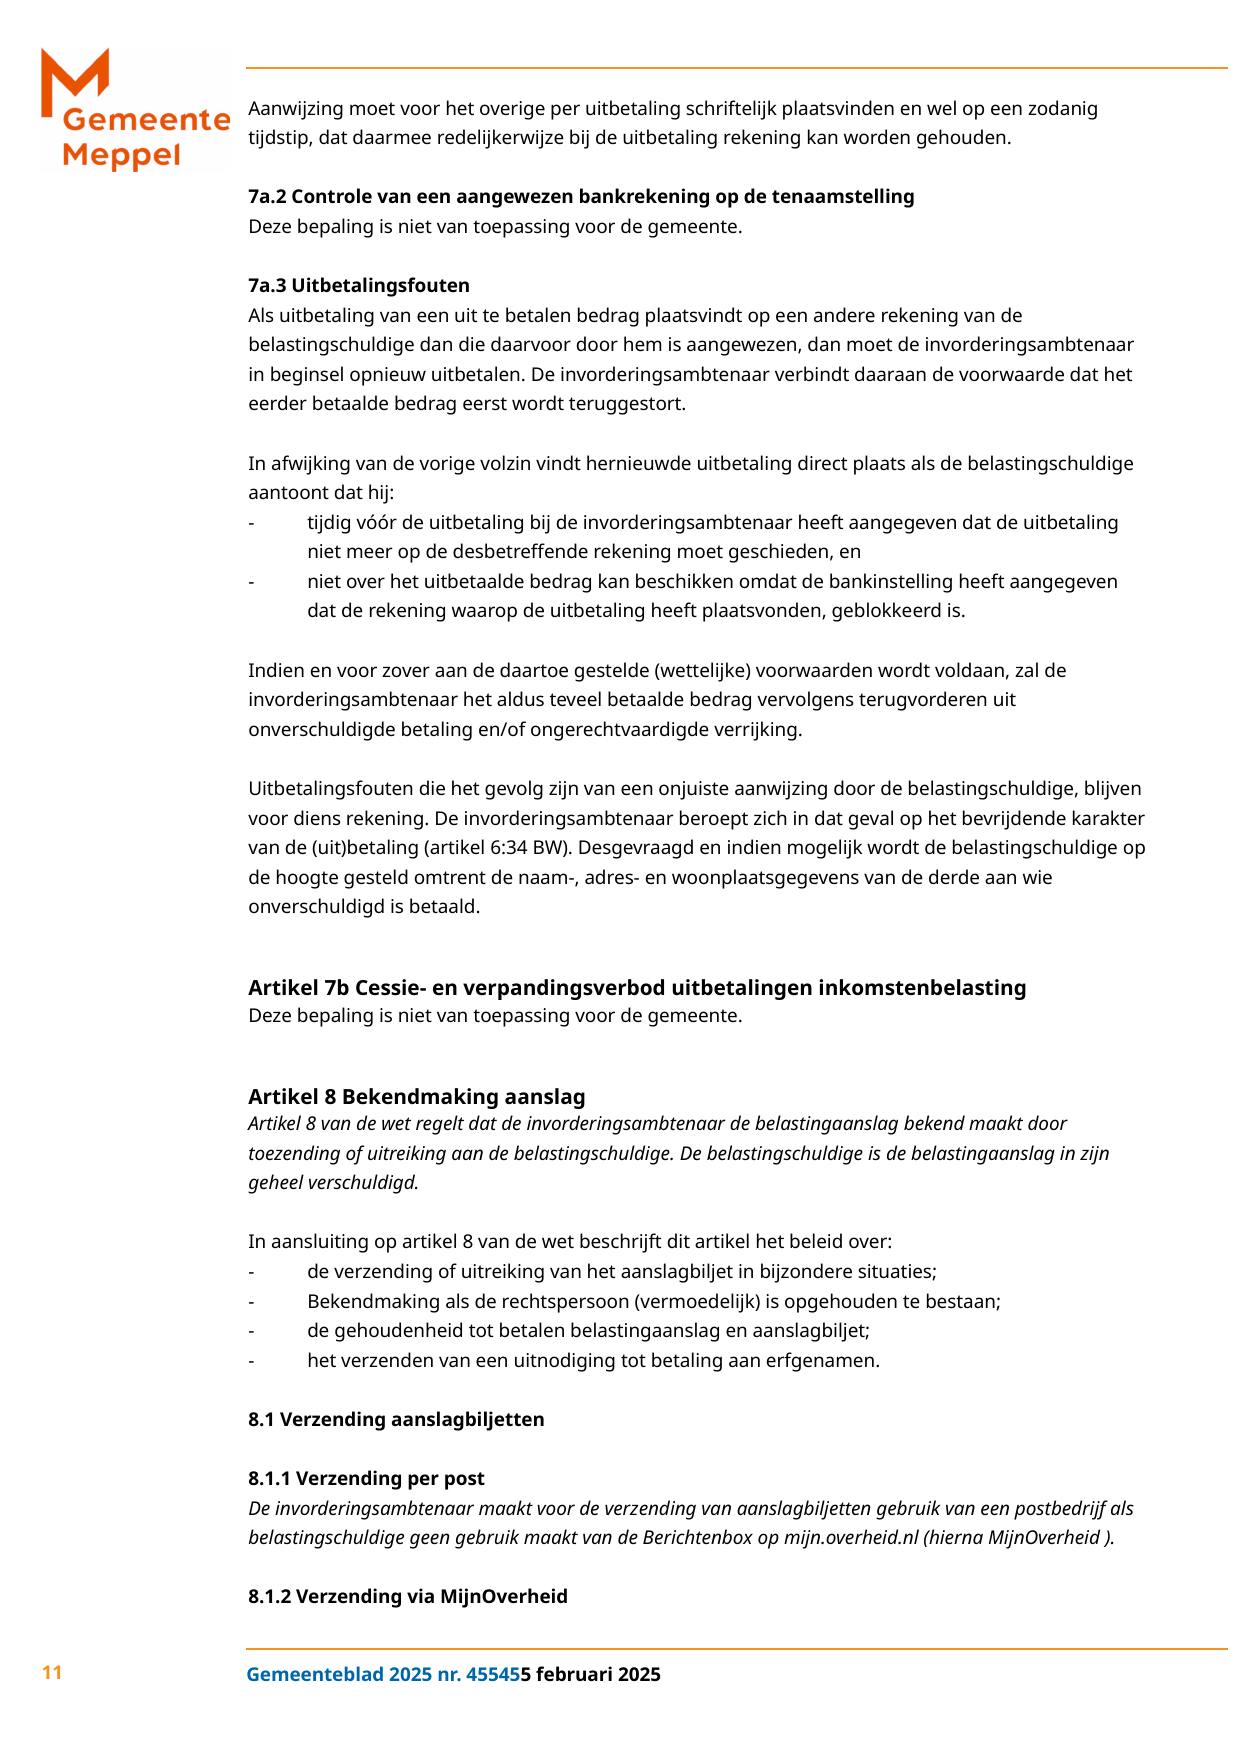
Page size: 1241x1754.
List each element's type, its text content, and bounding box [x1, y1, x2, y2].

list de verzending of uitreiking van het aanslagbiljet in bijzondere situaties; [248, 1258, 1152, 1284]
text Aanwijzing moet voor het overige per uitbetaling schriftelijk plaatsvinden en wel op een zodanig tijdstip, dat daarmee redelijkerwijze bij de uitbetaling rekening kan worden gehouden. [248, 95, 1152, 150]
text 8.1 Verzending aanslagbiljetten [248, 1406, 1152, 1432]
text In afwijking van de vorige volzin vindt hernieuwde uitbetaling direct plaats als de belastingschuldige aantoont dat hij: [248, 450, 1152, 505]
text Uitbetalingsfouten die het gevolg zijn van een onjuiste aanwijzing door de belastingschuldige, blijven voor diens rekening. De invorderingsambtenaar beroept zich in dat geval op het bevrijdende karakter van de (uit)betaling (artikel 6:34 BW). Desgevraagd en indien mogelijk wordt de belastingschuldige op de hoogte gesteld omtrent de naam-, adres- en woonplaatsgegevens van de derde aan wie onverschuldigd is betaald. [248, 775, 1152, 919]
list de gehoudenheid tot betalen belastingaanslag en aanslagbiljet; [248, 1317, 1152, 1343]
list tijdig vóór de uitbetaling bij de invorderingsambtenaar heeft aangegeven dat de uitbetaling niet meer op de desbetreffende rekening moet geschieden, en [248, 509, 1152, 564]
list Bekendmaking als de rechtspersoon (vermoedelijk) is opgehouden te bestaan; [248, 1288, 1152, 1314]
text Indien en voor zover aan de daartoe gestelde (wettelijke) voorwaarden wordt voldaan, zal de invorderingsambtenaar het aldus teveel betaalde bedrag vervolgens terugvorderen uit onverschuldigde betaling en/of ongerechtvaardigde verrijking. [248, 657, 1152, 742]
text Artikel 7b Cessie- en verpandingsverbod uitbetalingen inkomstenbelasting [248, 973, 1152, 1002]
picture [41, 47, 231, 172]
text 7a.2 Controle van een aangewezen bankrekening op de tenaamstelling [248, 183, 1152, 209]
list het verzenden van een uitnodiging tot betaling aan erfgenamen. [248, 1347, 1152, 1373]
text 8.1.1 Verzending per post [248, 1465, 1152, 1491]
text Deze bepaling is niet van toepassing voor de gemeente. [248, 1002, 1152, 1028]
text Als uitbetaling van een uit te betalen bedrag plaatsvindt op een andere rekening van de belastingschuldige dan die daarvoor door hem is aangewezen, dan moet de invorderingsambtenaar in beginsel opnieuw uitbetalen. De invorderingsambtenaar verbindt daaraan de voorwaarde dat het eerder betaalde bedrag eerst wordt teruggestort. [248, 302, 1152, 416]
text Artikel 8 Bekendmaking aanslag [248, 1082, 1152, 1110]
text De invorderingsambtenaar maakt voor de verzending van aanslagbiljetten gebruik van een postbedrijf als belastingschuldige geen gebruik maakt van de Berichtenbox op mijn.overheid.nl (hierna MijnOverheid ). [248, 1495, 1152, 1550]
list niet over het uitbetaalde bedrag kan beschikken omdat de bankinstelling heeft aangegeven dat de rekening waarop de uitbetaling heeft plaatsvonden, geblokkeerd is. [248, 568, 1152, 623]
text In aansluiting op artikel 8 van de wet beschrijft dit artikel het beleid over: [248, 1229, 1152, 1254]
text Artikel 8 van de wet regelt dat de invorderingsambtenaar de belastingaanslag bekend maakt door toezending of uitreiking aan de belastingschuldige. De belastingschuldige is de belastingaanslag in zijn geheel verschuldigd. [248, 1110, 1152, 1195]
text Deze bepaling is niet van toepassing voor de gemeente. [248, 213, 1152, 239]
text 8.1.2 Verzending via MijnOverheid [248, 1584, 1152, 1609]
text 7a.3 Uitbetalingsfouten [248, 272, 1152, 298]
